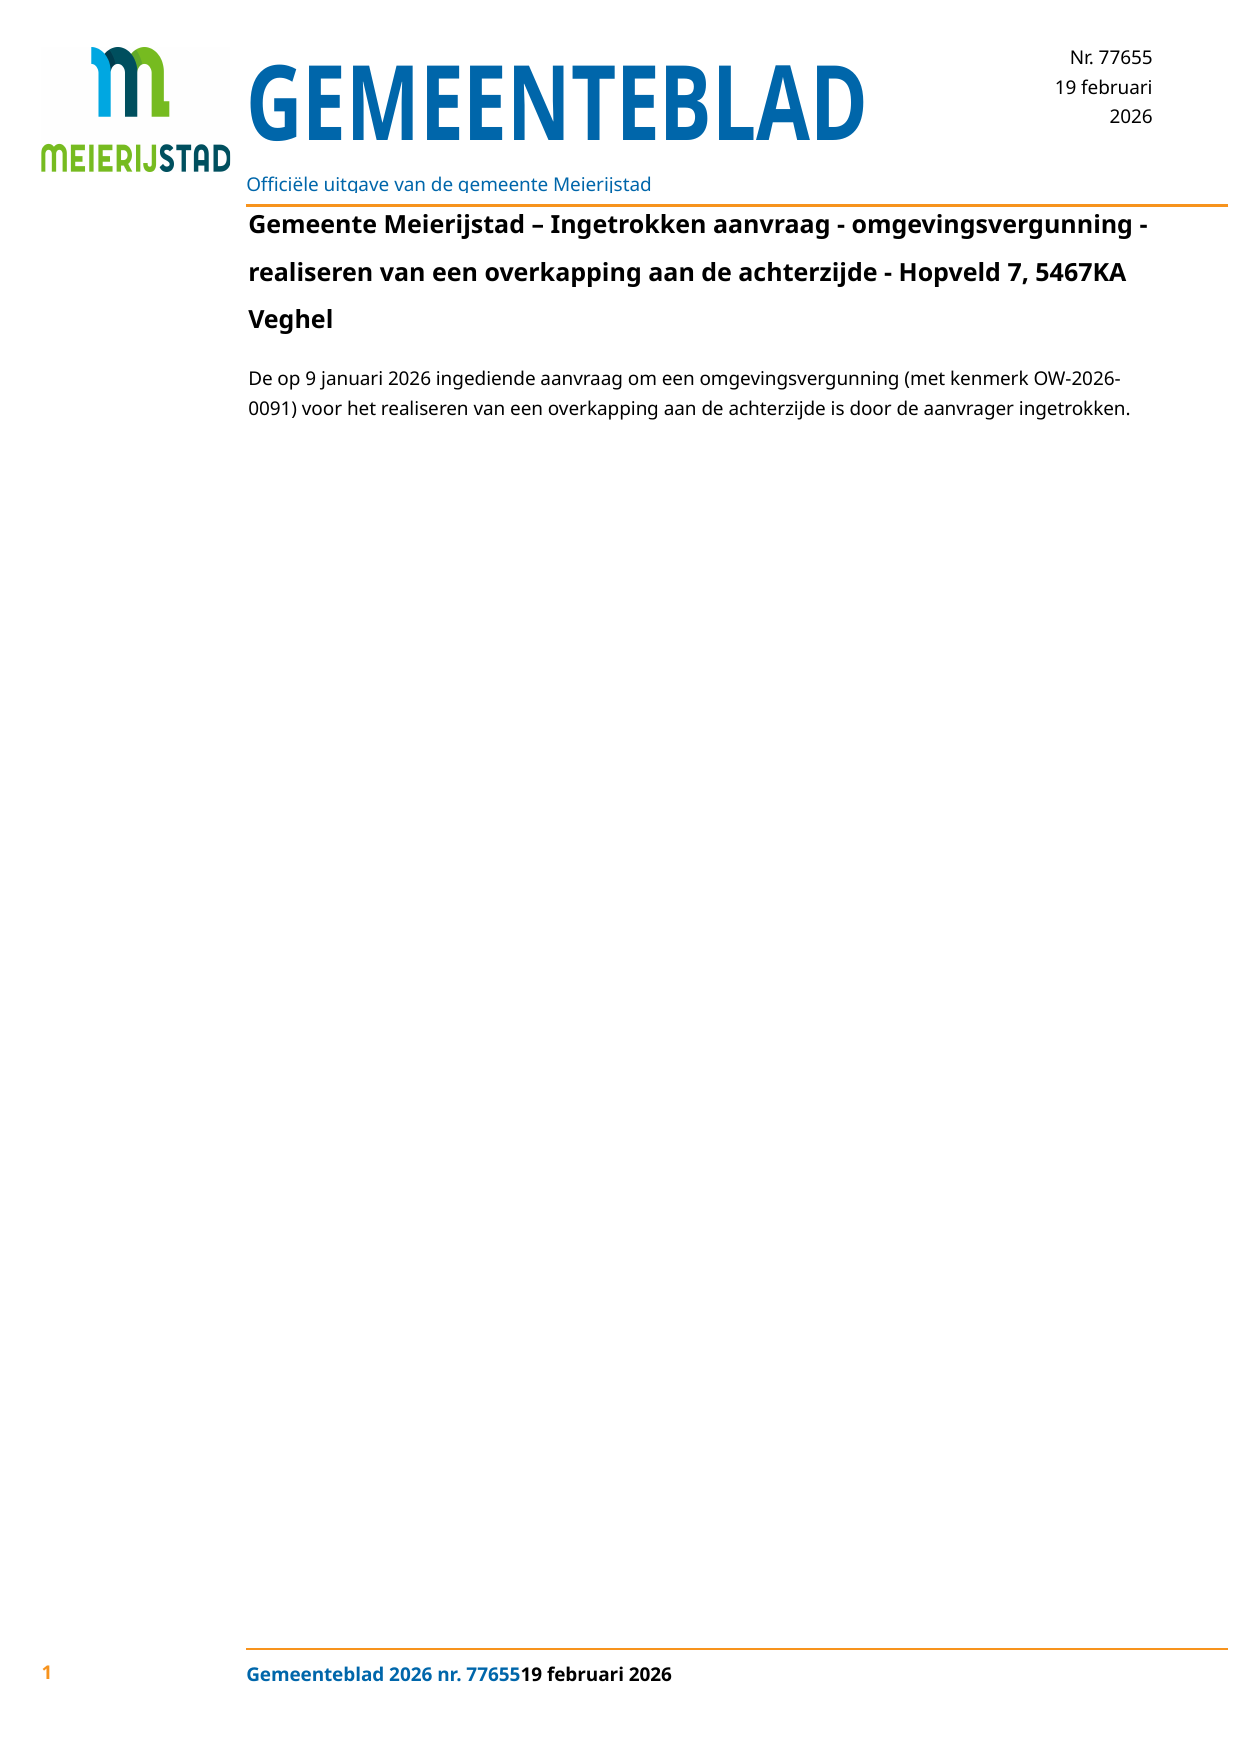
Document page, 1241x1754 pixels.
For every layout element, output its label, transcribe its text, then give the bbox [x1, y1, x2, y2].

text Gemeente Meierijstad – Ingetrokken aanvraag - omgevingsvergunning - realiseren van een overkapping aan de achterzijde - Hopveld 7, 5467KA Veghel [248, 207, 1152, 336]
picture [41, 47, 231, 172]
text De op 9 januari 2026 ingediende aanvraag om een omgevingsvergunning (met kenmerk OW-2026-0091) voor het realiseren van een overkapping aan de achterzijde is door de aanvrager ingetrokken. [248, 366, 1152, 421]
